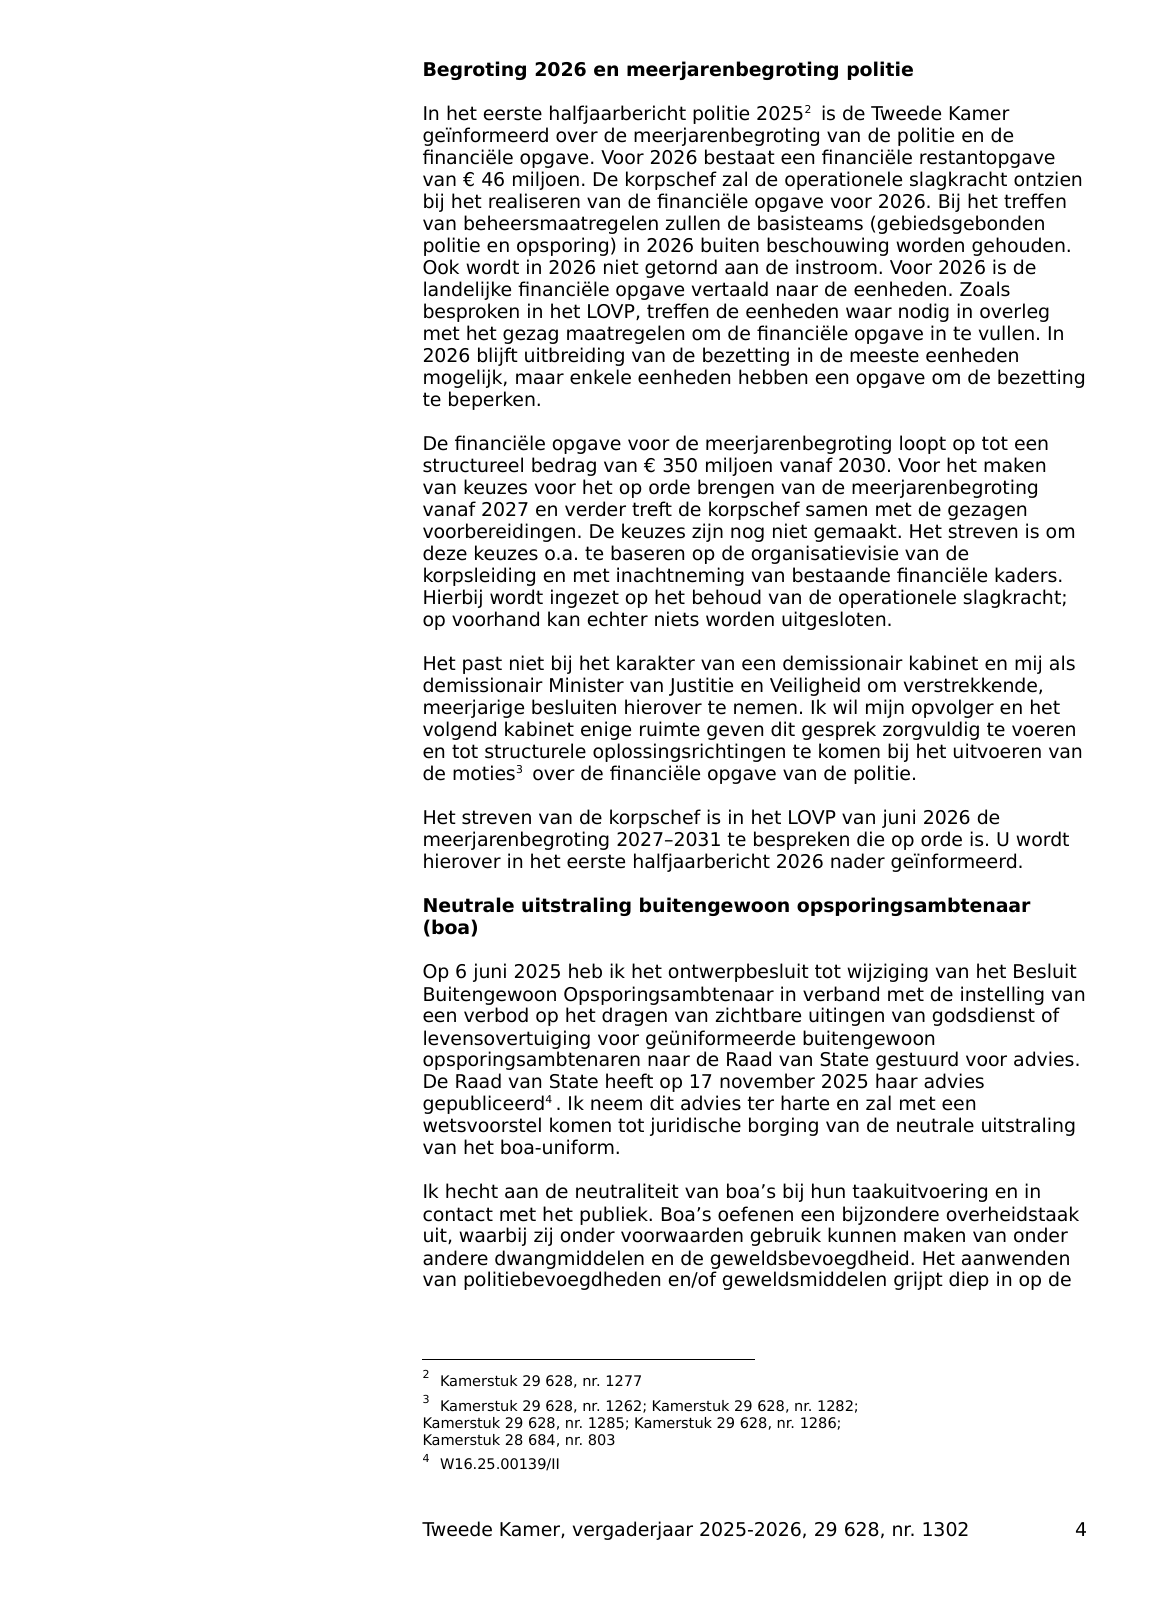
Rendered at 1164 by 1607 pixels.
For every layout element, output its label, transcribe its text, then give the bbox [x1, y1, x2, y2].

text Kamerstuk 29 628, nr. 1285; Kamerstuk 29 628, nr. 1286; [422, 1416, 1087, 1432]
text Kamerstuk 28 684, nr. 803 [422, 1432, 1087, 1449]
text Het past niet bij het karakter van een demissionair kabinet en mij als demissionair Minister van Justitie en Veiligheid om verstrekkende, meerjarige besluiten hierover te nemen. Ik wil mijn opvolger en het volgend kabinet enige ruimte geven dit gesprek zorgvuldig te voeren en tot structurele oplossingsrichtingen te komen bij het uitvoeren van de moties over de financiële opgave van de politie. [422, 653, 1087, 785]
text Kamerstuk 29 628, nr. 1277 [422, 1368, 1087, 1391]
text In het eerste halfjaarbericht politie 2025 is de Tweede Kamer geïnformeerd over de meerjarenbegroting van de politie en de financiële opgave. Voor 2026 bestaat een financiële restantopgave van € 46 miljoen. De korpschef zal de operationele slagkracht ontzien bij het realiseren van de financiële opgave voor 2026. Bij het treffen van beheersmaatregelen zullen de basisteams (gebiedsgebonden politie en opsporing) in 2026 buiten beschouwing worden gehouden. Ook wordt in 2026 niet getornd aan de instroom. Voor 2026 is de landelijke financiële opgave vertaald naar de eenheden. Zoals besproken in het LOVP, treffen de eenheden waar nodig in overleg met het gezag maatregelen om de financiële opgave in te vullen. In 2026 blijft uitbreiding van de bezetting in de meeste eenheden mogelijk, maar enkele eenheden hebben een opgave om de bezetting te beperken. [422, 103, 1087, 411]
text Het streven van de korpschef is in het LOVP van juni 2026 de meerjarenbegroting 2027–2031 te bespreken die op orde is. U wordt hierover in het eerste halfjaarbericht 2026 nader geïnformeerd. [422, 807, 1087, 873]
text Kamerstuk 29 628, nr. 1262; Kamerstuk 29 628, nr. 1282; [422, 1393, 1087, 1416]
text Ik hecht aan de neutraliteit van boa’s bij hun taakuitvoering en in contact met het publiek. Boa’s oefenen een bijzondere overheidstaak uit, waarbij zij onder voorwaarden gebruik kunnen maken van onder andere dwangmiddelen en de geweldsbevoegdheid. Het aanwenden van politiebevoegdheden en/of geweldsmiddelen grijpt diep in op de [422, 1181, 1087, 1291]
text W16.25.00139/II [422, 1452, 1087, 1474]
subtitle Neutrale uitstraling buitengewoon opsporingsambtenaar (boa) [422, 895, 1087, 939]
text De financiële opgave voor de meerjarenbegroting loopt op tot een structureel bedrag van € 350 miljoen vanaf 2030. Voor het maken van keuzes voor het op orde brengen van de meerjarenbegroting vanaf 2027 en verder treft de korpschef samen met de gezagen voorbereidingen. De keuzes zijn nog niet gemaakt. Het streven is om deze keuzes o.a. te baseren op de organisatievisie van de korpsleiding en met inachtneming van bestaande financiële kaders. Hierbij wordt ingezet op het behoud van de operationele slagkracht; op voorhand kan echter niets worden uitgesloten. [422, 433, 1087, 631]
text Op 6 juni 2025 heb ik het ontwerpbesluit tot wijziging van het Besluit Buitengewoon Opsporingsambtenaar in verband met de instelling van een verbod op het dragen van zichtbare uitingen van godsdienst of levensovertuiging voor geüniformeerde buitengewoon opsporingsambtenaren naar de Raad van State gestuurd voor advies. De Raad van State heeft op 17 november 2025 haar advies gepubliceerd. Ik neem dit advies ter harte en zal met een wetsvoorstel komen tot juridische borging van de neutrale uitstraling van het boa-uniform. [422, 961, 1087, 1159]
subtitle Begroting 2026 en meerjarenbegroting politie [422, 59, 1087, 81]
